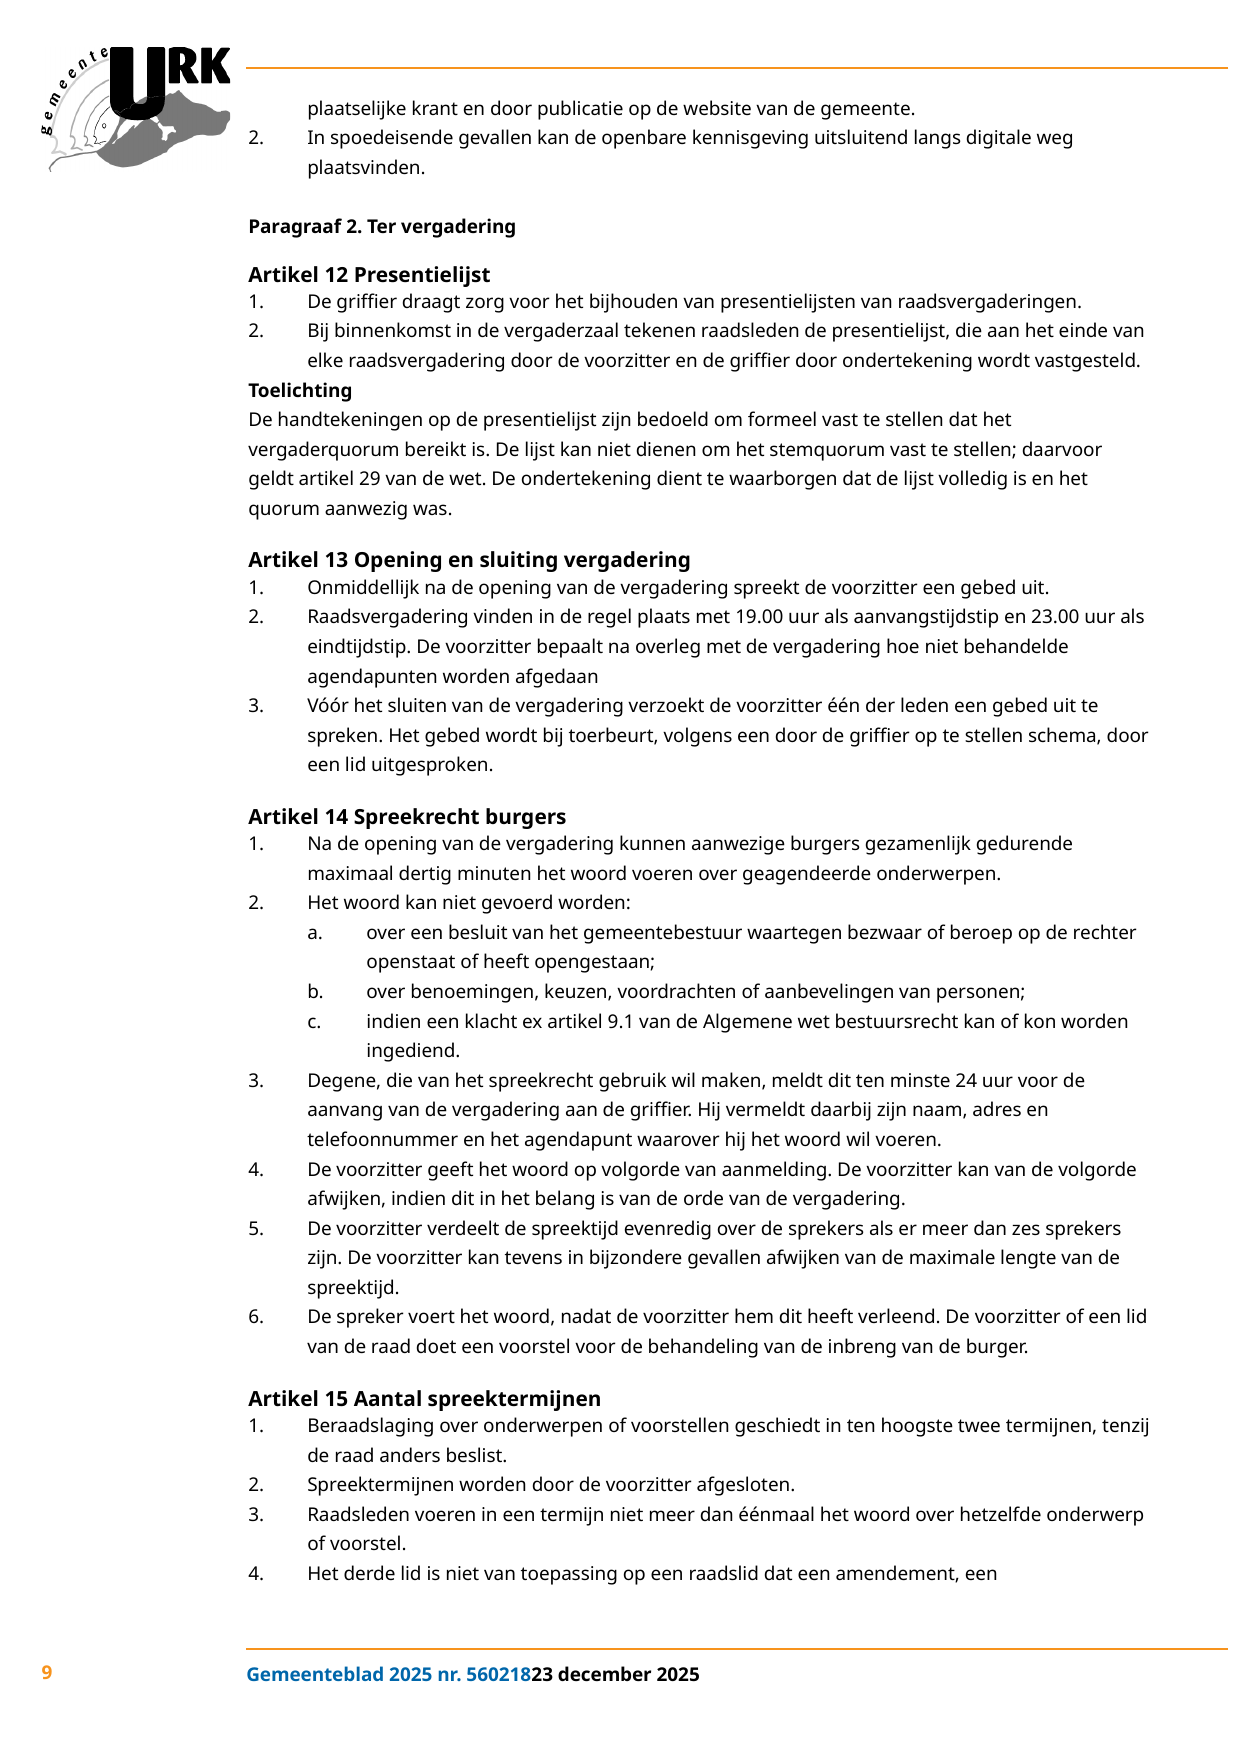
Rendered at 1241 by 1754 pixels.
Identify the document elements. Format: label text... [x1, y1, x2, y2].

text Artikel 13 Opening en sluiting vergadering [248, 546, 1152, 574]
list indien een klacht ex artikel 9.1 van de Algemene wet bestuursrecht kan of kon worden ingediend. [307, 1008, 1152, 1063]
list Na de opening van de vergadering kunnen aanwezige burgers gezamenlijk gedurende maximaal dertig minuten het woord voeren over geagendeerde onderwerpen. [248, 830, 1152, 886]
text Paragraaf 2. Ter vergadering [248, 213, 1152, 239]
list Onmiddellijk na de opening van de vergadering spreekt de voorzitter een gebed uit. [248, 574, 1152, 600]
text Artikel 14 Spreekrecht burgers [248, 802, 1152, 830]
list over benoemingen, keuzen, voordrachten of aanbevelingen van personen; [307, 978, 1152, 1004]
list plaatselijke krant en door publicatie op de website van de gemeente. [248, 95, 1152, 121]
text Artikel 15 Aantal spreektermijnen [248, 1384, 1152, 1412]
list Vóór het sluiten van de vergadering verzoekt de voorzitter één der leden een gebed uit te spreken. Het gebed wordt bij toerbeurt, volgens een door de griffier op te stellen schema, door een lid uitgesproken. [248, 692, 1152, 777]
list De spreker voert het woord, nadat de voorzitter hem dit heeft verleend. De voorzitter of een lid van de raad doet een voorstel voor de behandeling van de inbreng van de burger. [248, 1304, 1152, 1359]
list Het woord kan niet gevoerd worden: [248, 889, 1152, 915]
list Bij binnenkomst in de vergaderzaal tekenen raadsleden de presentielijst, die aan het einde van elke raadsvergadering door de voorzitter en de griffier door ondertekening wordt vastgesteld. [248, 318, 1152, 373]
list Degene, die van het spreekrecht gebruik wil maken, meldt dit ten minste 24 uur voor de aanvang van de vergadering aan de griffier. Hij vermeldt daarbij zijn naam, adres en telefoonnummer en het agendapunt waarover hij het woord wil voeren. [248, 1067, 1152, 1152]
list De griffier draagt zorg voor het bijhouden van presentielijsten van raadsvergaderingen. [248, 288, 1152, 314]
list Raadsleden voeren in een termijn niet meer dan éénmaal het woord over hetzelfde onderwerp of voorstel. [248, 1501, 1152, 1556]
list De voorzitter geeft het woord op volgorde van aanmelding. De voorzitter kan van de volgorde afwijken, indien dit in het belang is van de orde van de vergadering. [248, 1156, 1152, 1211]
list Raadsvergadering vinden in de regel plaats met 19.00 uur als aanvangstijdstip en 23.00 uur als eindtijdstip. De voorzitter bepaalt na overleg met de vergadering hoe niet behandelde agendapunten worden afgedaan [248, 604, 1152, 688]
text De handtekeningen op de presentielijst zijn bedoeld om formeel vast te stellen dat het vergaderquorum bereikt is. De lijst kan niet dienen om het stemquorum vast te stellen; daarvoor geldt artikel 29 van de wet. De ondertekening dient te waarborgen dat de lijst volledig is en het quorum aanwezig was. [248, 406, 1152, 521]
text Toelichting [248, 377, 1152, 403]
text Artikel 12 Presentielijst [248, 260, 1152, 288]
list In spoedeisende gevallen kan de openbare kennisgeving uitsluitend langs digitale weg plaatsvinden. [248, 124, 1152, 180]
list Het derde lid is niet van toepassing op een raadslid dat een amendement, een [248, 1560, 1152, 1586]
list De voorzitter verdeelt de spreektijd evenredig over de sprekers als er meer dan zes sprekers zijn. De voorzitter kan tevens in bijzondere gevallen afwijken van de maximale lengte van de spreektijd. [248, 1215, 1152, 1300]
list Spreektermijnen worden door de voorzitter afgesloten. [248, 1471, 1152, 1497]
list Beraadslaging over onderwerpen of voorstellen geschiedt in ten hoogste twee termijnen, tenzij de raad anders beslist. [248, 1412, 1152, 1467]
list over een besluit van het gemeentebestuur waartegen bezwaar of beroep op de rechter openstaat of heeft opengestaan; [307, 919, 1152, 974]
picture [41, 47, 231, 172]
